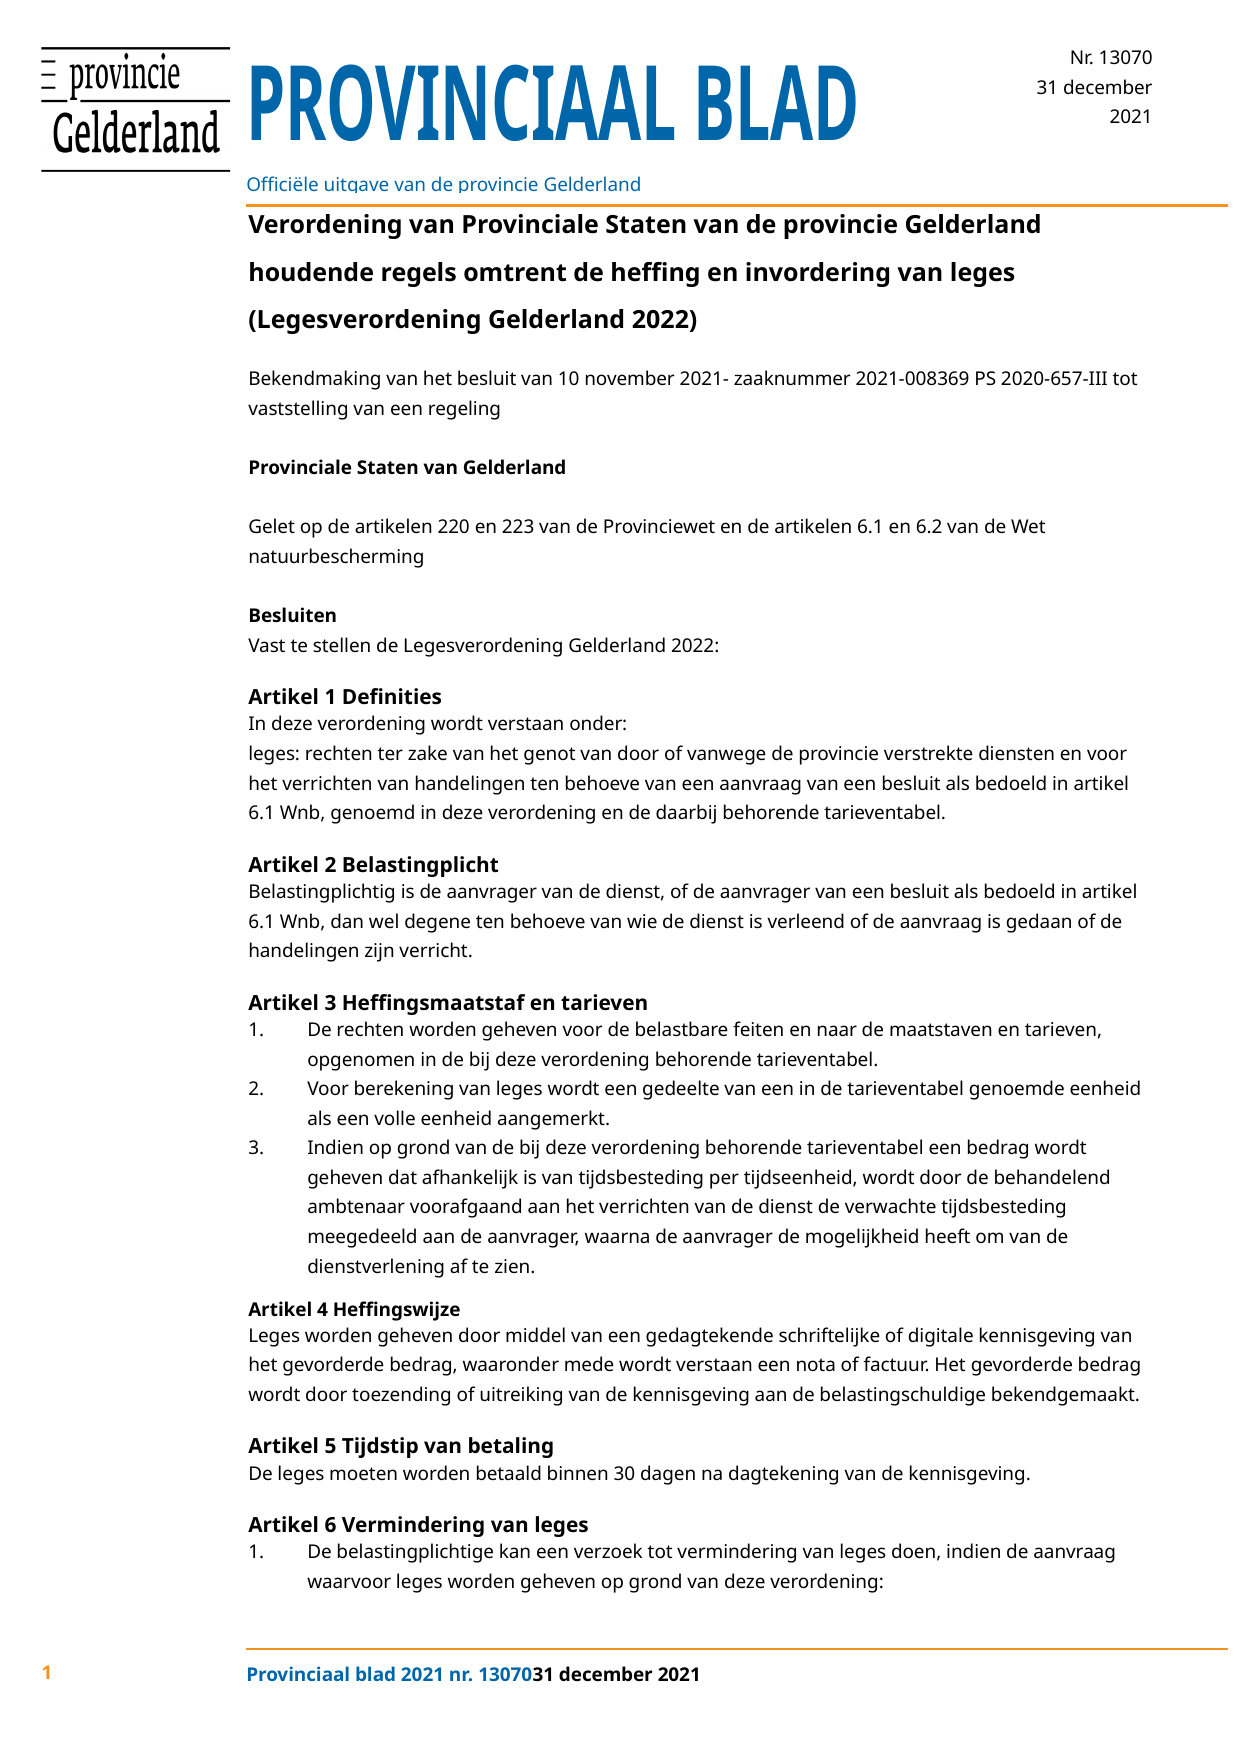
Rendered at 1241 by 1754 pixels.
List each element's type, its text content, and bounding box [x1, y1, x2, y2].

text In deze verordening wordt verstaan onder: [248, 711, 1152, 736]
text Artikel 4 Heffingswijze [248, 1296, 1152, 1322]
text Artikel 2 Belastingplicht [248, 850, 1152, 878]
list De belastingplichtige kan een verzoek tot vermindering van leges doen, indien de aanvraag waarvoor leges worden geheven op grond van deze verordening: [248, 1539, 1152, 1594]
text Vast te stellen de Legesverordening Gelderland 2022: [248, 632, 1152, 657]
text Besluiten [248, 602, 1152, 628]
text leges: rechten ter zake van het genot van door of vanwege de provincie verstrekte diensten en voor het verrichten van handelingen ten behoeve van een aanvraag van een besluit als bedoeld in artikel 6.1 Wnb, genoemd in deze verordening en de daarbij behorende tarieventabel. [248, 740, 1152, 825]
text Verordening van Provinciale Staten van de provincie Gelderland houdende regels omtrent de heffing en invordering van leges (Legesverordening Gelderland 2022) [248, 207, 1152, 336]
text De leges moeten worden betaald binnen 30 dagen na dagtekening van de kennisgeving. [248, 1460, 1152, 1486]
list Indien op grond van de bij deze verordening behorende tarieventabel een bedrag wordt geheven dat afhankelijk is van tijdsbesteding per tijdseenheid, wordt door de behandelend ambtenaar voorafgaand aan het verrichten van de dienst de verwachte tijdsbesteding meegedeeld aan de aanvrager, waarna de aanvrager de mogelijkheid heeft om van de dienstverlening af te zien. [248, 1134, 1152, 1279]
text Provinciale Staten van Gelderland [248, 454, 1152, 480]
text Bekendmaking van het besluit van 10 november 2021- zaaknummer 2021-008369 PS 2020-657-III tot vaststelling van een regeling [248, 366, 1152, 421]
text Gelet op de artikelen 220 en 223 van de Provinciewet en de artikelen 6.1 en 6.2 van de Wet natuurbescherming [248, 513, 1152, 569]
text Artikel 5 Tijdstip van betaling [248, 1431, 1152, 1460]
text Artikel 6 Vermindering van leges [248, 1510, 1152, 1539]
list De rechten worden geheven voor de belastbare feiten en naar de maatstaven en tarieven, opgenomen in de bij deze verordening behorende tarieventabel. [248, 1016, 1152, 1072]
text Artikel 1 Definities [248, 682, 1152, 711]
text Leges worden geheven door middel van een gedagtekende schriftelijke of digitale kennisgeving van het gevorderde bedrag, waaronder mede wordt verstaan een nota of factuur. Het gevorderde bedrag wordt door toezending of uitreiking van de kennisgeving aan de belastingschuldige bekendgemaakt. [248, 1322, 1152, 1407]
text Belastingplichtig is de aanvrager van de dienst, of de aanvrager van een besluit als bedoeld in artikel 6.1 Wnb, dan wel degene ten behoeve van wie de dienst is verleend of de aanvraag is gedaan of de handelingen zijn verricht. [248, 878, 1152, 963]
list Voor berekening van leges wordt een gedeelte van een in de tarieventabel genoemde eenheid als een volle eenheid aangemerkt. [248, 1075, 1152, 1131]
text Artikel 3 Heffingsmaatstaf en tarieven [248, 988, 1152, 1016]
picture [41, 47, 231, 172]
